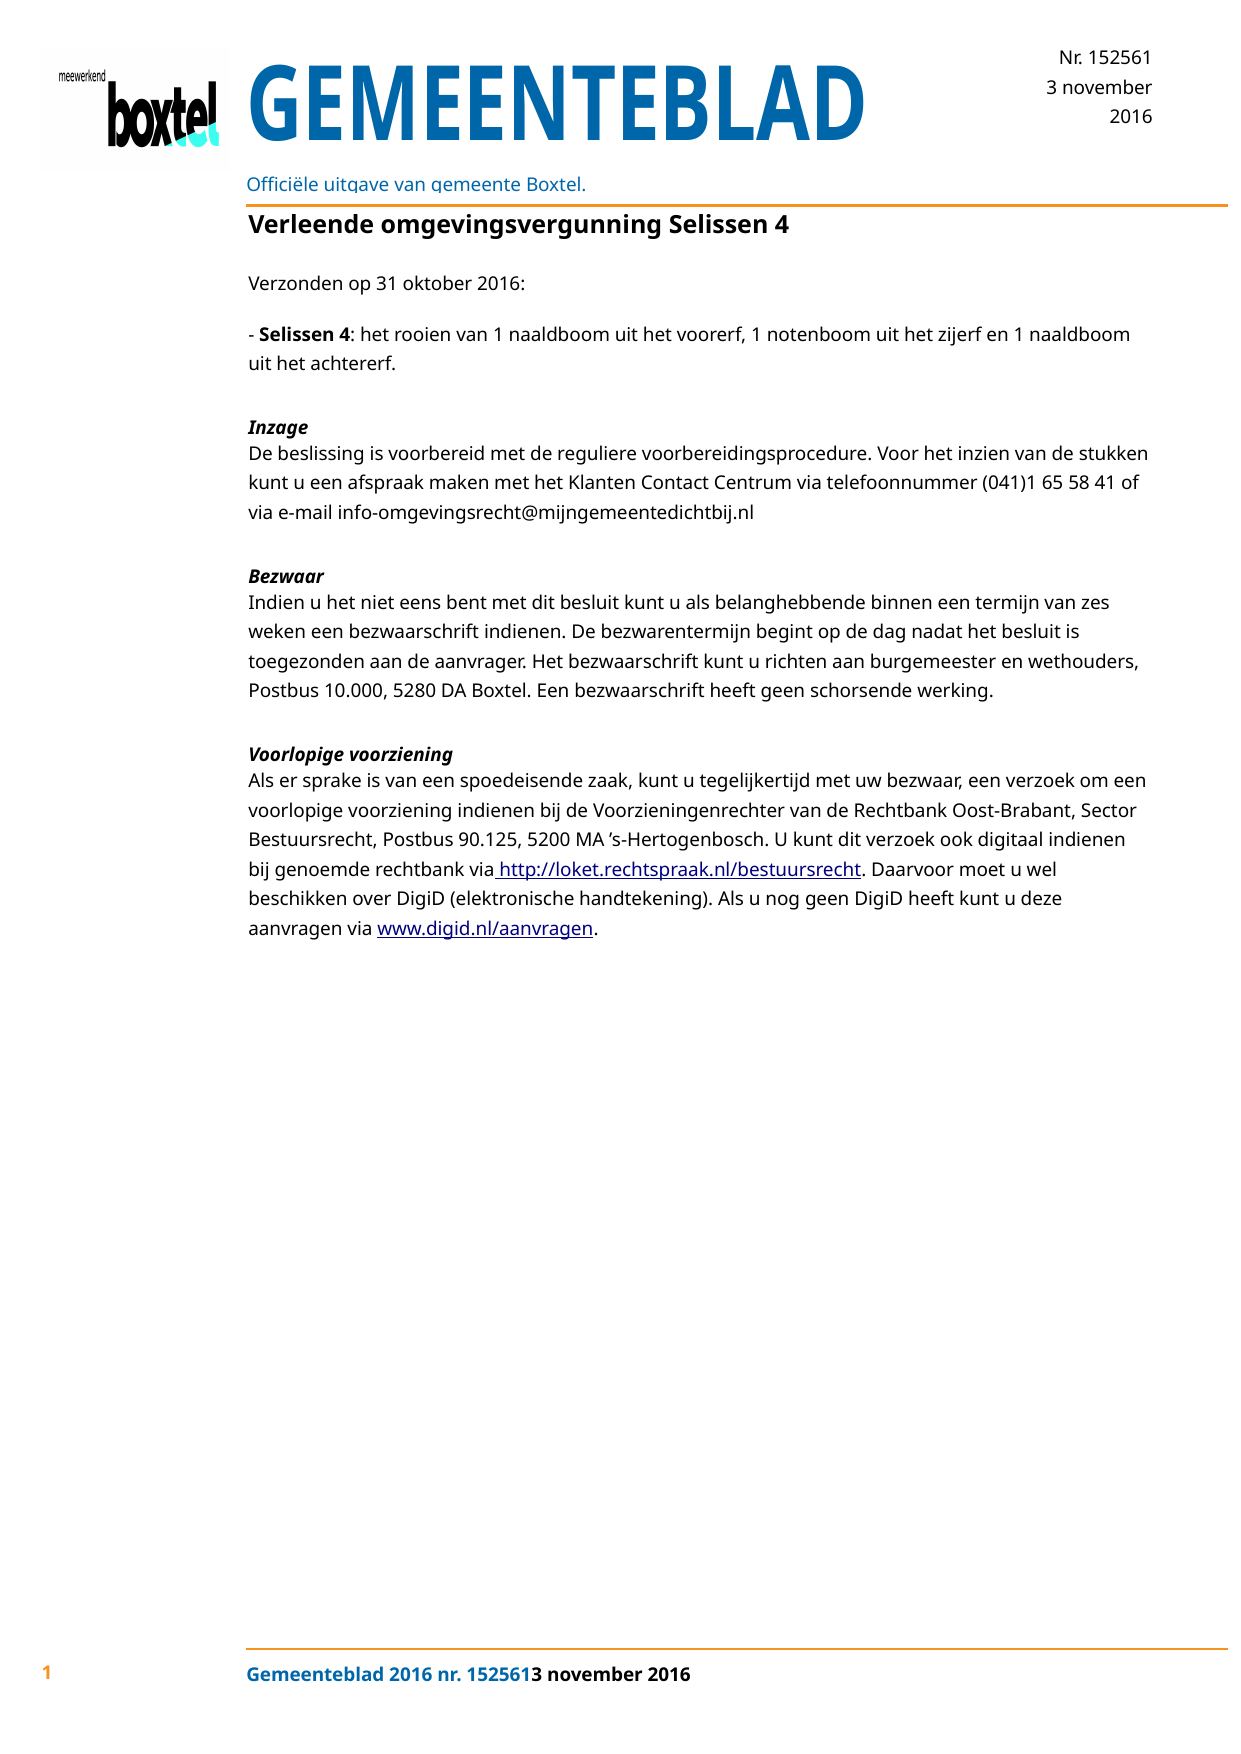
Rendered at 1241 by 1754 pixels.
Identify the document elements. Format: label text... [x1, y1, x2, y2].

text Voorlopige voorziening [248, 742, 1152, 767]
text Inzage [248, 414, 1152, 440]
text Bezwaar [248, 563, 1152, 589]
text Verleende omgevingsvergunning Selissen 4 [248, 207, 1152, 241]
picture [41, 47, 231, 172]
text - Selissen 4: het rooien van 1 naaldboom uit het voorerf, 1 notenboom uit het zijerf en 1 naaldboom uit het achtererf. [248, 321, 1152, 376]
text Als er sprake is van een spoedeisende zaak, kunt u tegelijkertijd met uw bezwaar, een verzoek om een voorlopige voorziening indienen bij de Voorzieningenrechter van de Rechtbank Oost-Brabant, Sector Bestuursrecht, Postbus 90.125, 5200 MA ’s-Hertogenbosch. U kunt dit verzoek ook digitaal indienen bij genoemde rechtbank via http://loket.rechtspraak.nl/bestuursrecht. Daarvoor moet u wel beschikken over DigiD (elektronische handtekening). Als u nog geen DigiD heeft kunt u deze aanvragen via www.digid.nl/aanvragen. [248, 767, 1152, 941]
text Verzonden op 31 oktober 2016: [248, 270, 1152, 296]
text De beslissing is voorbereid met de reguliere voorbereidingsprocedure. Voor het inzien van de stukken kunt u een afspraak maken met het Klanten Contact Centrum via telefoonnummer (041)1 65 58 41 of via e-mail info-omgevingsrecht@mijngemeentedichtbij.nl [248, 440, 1152, 525]
text Indien u het niet eens bent met dit besluit kunt u als belanghebbende binnen een termijn van zes weken een bezwaarschrift indienen. De bezwarentermijn begint op de dag nadat het besluit is toegezonden aan de aanvrager. Het bezwaarschrift kunt u richten aan burgemeester en wethouders, Postbus 10.000, 5280 DA Boxtel. Een bezwaarschrift heeft geen schorsende werking. [248, 589, 1152, 703]
